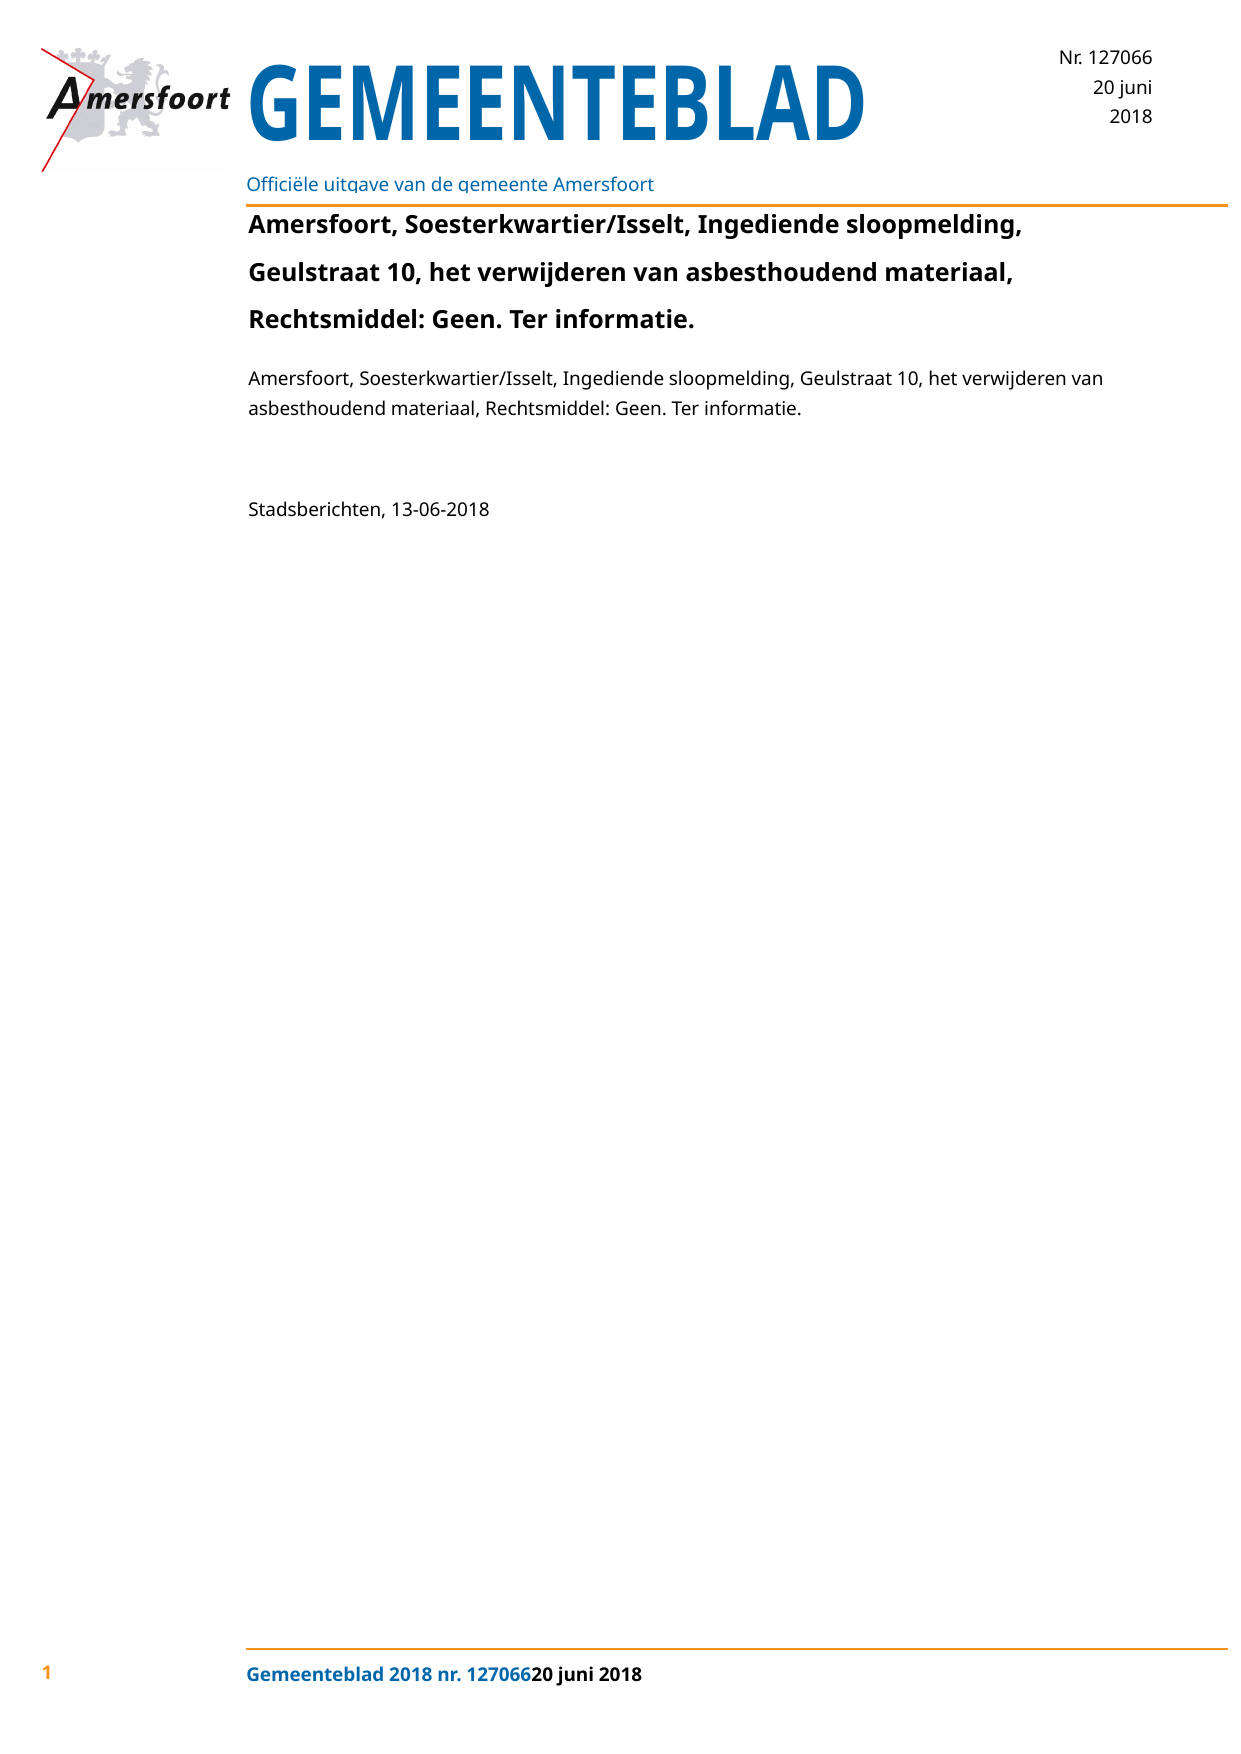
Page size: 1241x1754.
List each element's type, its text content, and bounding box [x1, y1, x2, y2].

text Stadsberichten, 13-06-2018 [248, 496, 1152, 522]
text Amersfoort, Soesterkwartier/Isselt, Ingediende sloopmelding, Geulstraat 10, het verwijderen van asbesthoudend materiaal, Rechtsmiddel: Geen. Ter informatie. [248, 207, 1152, 336]
picture [41, 47, 231, 172]
text Amersfoort, Soesterkwartier/Isselt, Ingediende sloopmelding, Geulstraat 10, het verwijderen van asbesthoudend materiaal, Rechtsmiddel: Geen. Ter informatie. [248, 366, 1152, 421]
